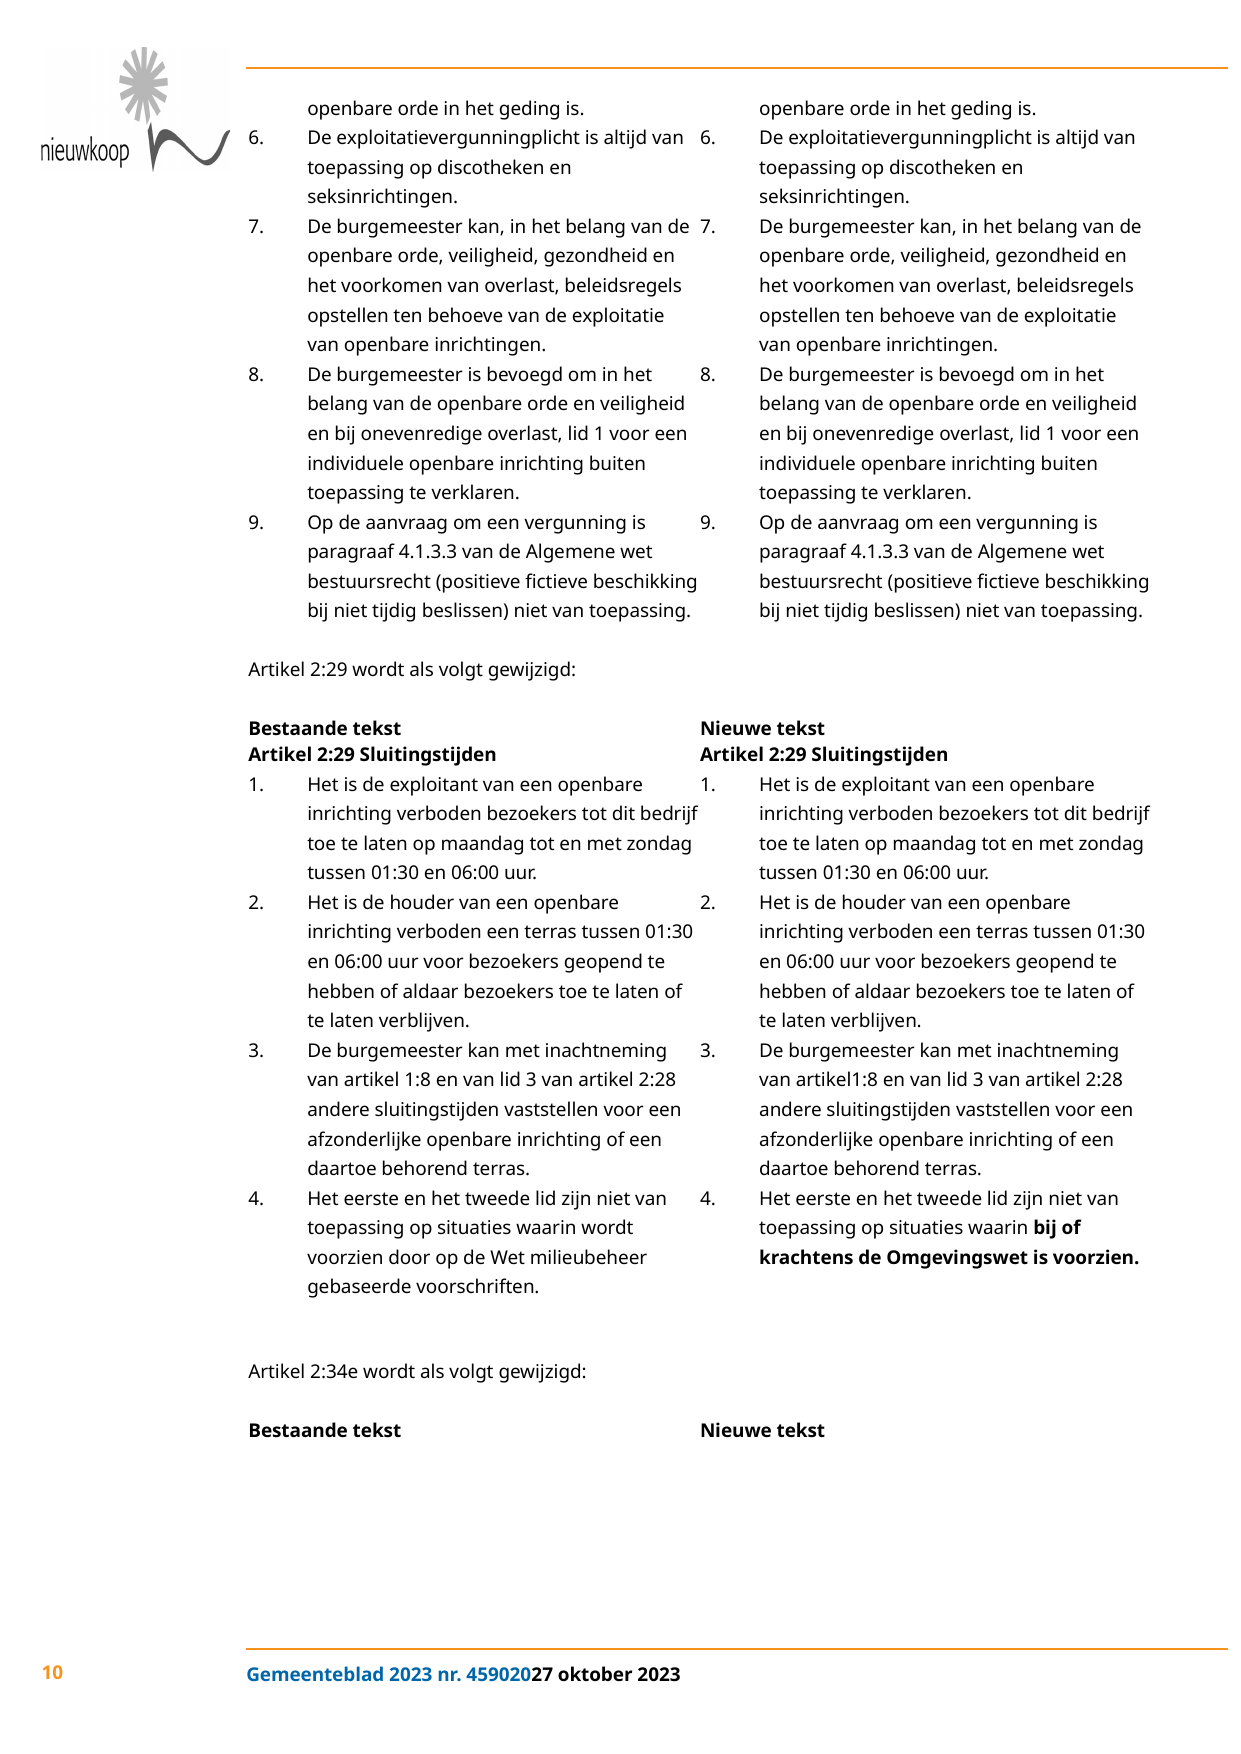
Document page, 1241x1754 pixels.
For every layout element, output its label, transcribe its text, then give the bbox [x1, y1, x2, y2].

picture [41, 47, 231, 172]
table_cell [248, 1300, 700, 1325]
text Artikel 2:29 wordt als volgt gewijzigd: [248, 656, 1152, 682]
table_cell Artikel 2:29 Sluitingstijden Het is de exploitant van een openbare inrichting verboden bezoekers tot dit bedrijf toe te laten op maandag tot en met zondag tussen 01:30 en 06:00 uur. Het is de houder van een openbare inrichting verboden een terras tussen 01:30 en 06:00 uur voor bezoekers geopend te hebben of aldaar bezoekers toe te laten of te laten verblijven. De burgemeester kan met inachtneming van artikel 1:8 en van lid 3 van artikel 2:28 andere sluitingstijden vaststellen voor een afzonderlijke openbare inrichting of een daartoe behorend terras. Het eerste en het tweede lid zijn niet van toepassing op situaties waarin wordt voorzien door op de Wet milieubeheer gebaseerde voorschriften. [248, 741, 700, 1299]
table_header Nieuwe tekst [700, 1417, 1152, 1443]
table_header Bestaande tekst [248, 1417, 700, 1443]
table_header Bestaande tekst [248, 716, 700, 741]
table_cell Artikel 2:29 Sluitingstijden Het is de exploitant van een openbare inrichting verboden bezoekers tot dit bedrijf toe te laten op maandag tot en met zondag tussen 01:30 en 06:00 uur. Het is de houder van een openbare inrichting verboden een terras tussen 01:30 en 06:00 uur voor bezoekers geopend te hebben of aldaar bezoekers toe te laten of te laten verblijven. De burgemeester kan met inachtneming van artikel1:8 en van lid 3 van artikel 2:28 andere sluitingstijden vaststellen voor een afzonderlijke openbare inrichting of een daartoe behorend terras. Het eerste en het tweede lid zijn niet van toepassing op situaties waarin bij of krachtens de Omgevingswet is voorzien. [700, 741, 1152, 1299]
text Artikel 2:34e wordt als volgt gewijzigd: [248, 1358, 1152, 1384]
table_cell [700, 1300, 1152, 1325]
table_cell openbare orde in het geding is. De exploitatievergunningplicht is altijd van toepassing op discotheken en seksinrichtingen. De burgemeester kan, in het belang van de openbare orde, veiligheid, gezondheid en het voorkomen van overlast, beleidsregels opstellen ten behoeve van de exploitatie van openbare inrichtingen. De burgemeester is bevoegd om in het belang van de openbare orde en veiligheid en bij onevenredige overlast, lid 1 voor een individuele openbare inrichting buiten toepassing te verklaren. Op de aanvraag om een vergunning is paragraaf 4.1.3.3 van de Algemene wet bestuursrecht (positieve fictieve beschikking bij niet tijdig beslissen) niet van toepassing. [700, 95, 1152, 623]
table_cell openbare orde in het geding is. De exploitatievergunningplicht is altijd van toepassing op discotheken en seksinrichtingen. De burgemeester kan, in het belang van de openbare orde, veiligheid, gezondheid en het voorkomen van overlast, beleidsregels opstellen ten behoeve van de exploitatie van openbare inrichtingen. De burgemeester is bevoegd om in het belang van de openbare orde en veiligheid en bij onevenredige overlast, lid 1 voor een individuele openbare inrichting buiten toepassing te verklaren. Op de aanvraag om een vergunning is paragraaf 4.1.3.3 van de Algemene wet bestuursrecht (positieve fictieve beschikking bij niet tijdig beslissen) niet van toepassing. [248, 95, 700, 623]
table_header Nieuwe tekst [700, 716, 1152, 741]
